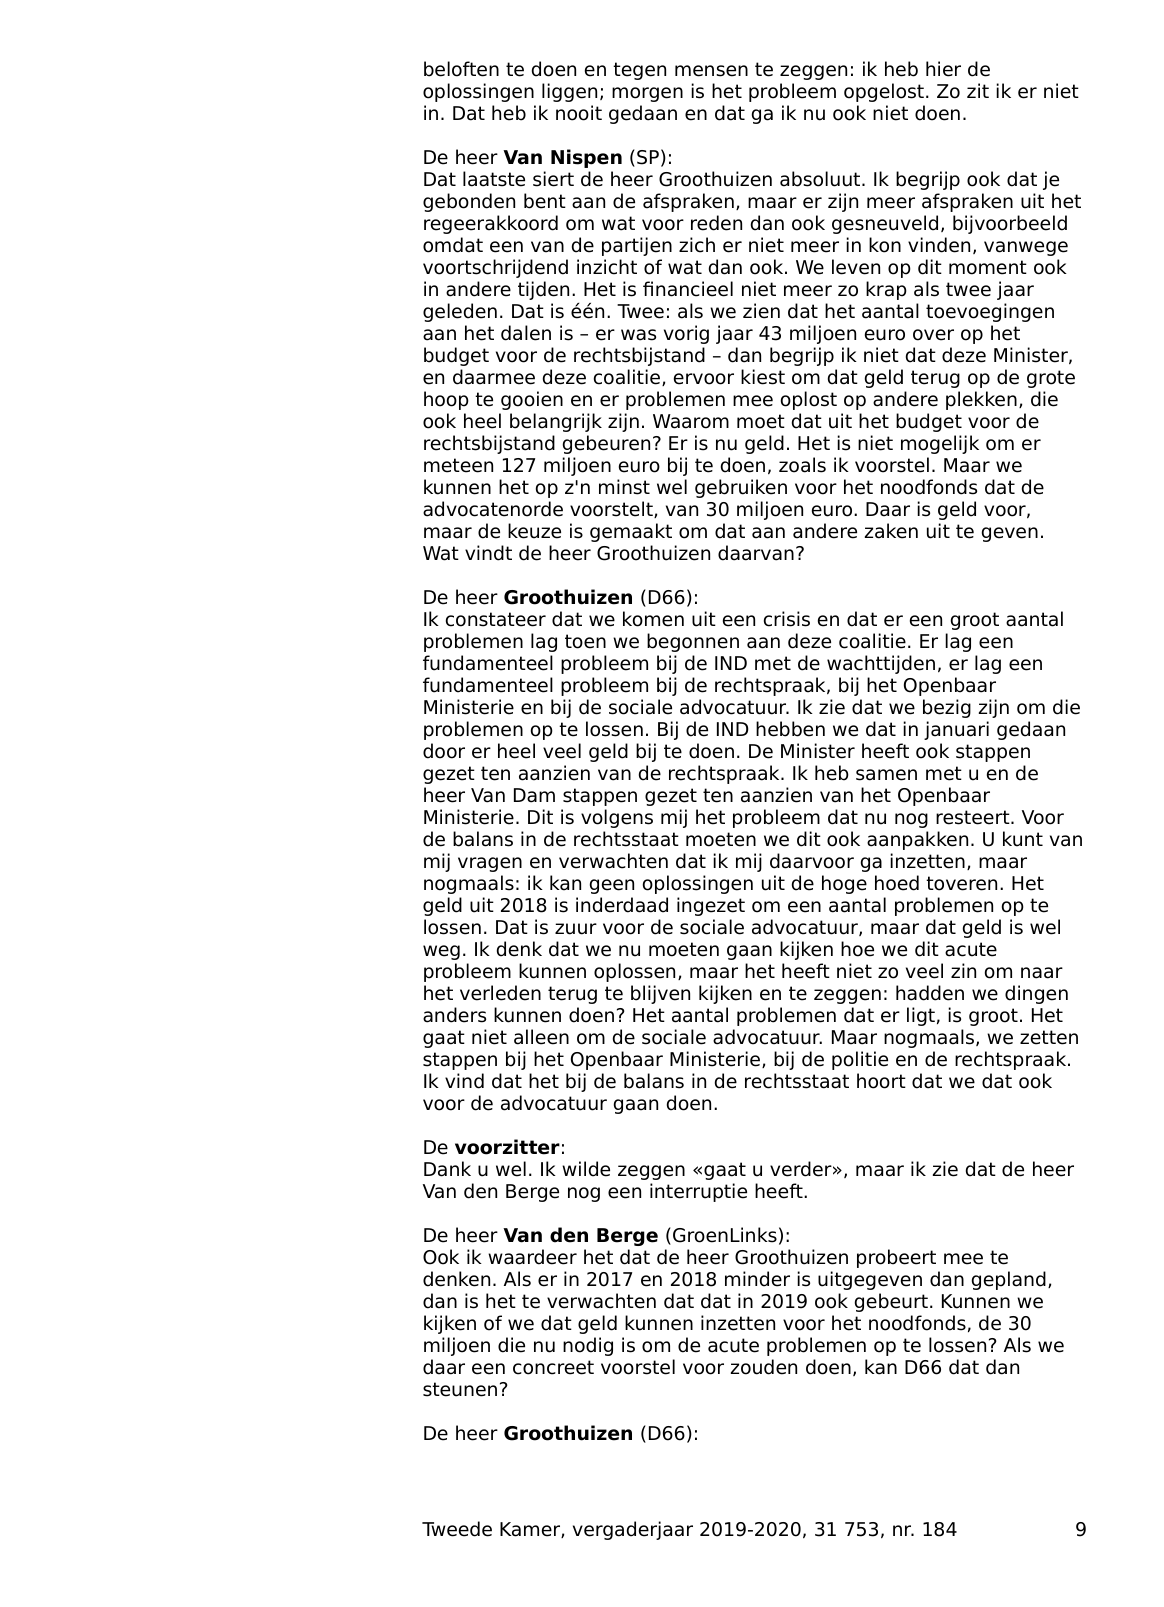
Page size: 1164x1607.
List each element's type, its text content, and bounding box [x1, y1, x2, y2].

text Ik constateer dat we komen uit een crisis en dat er een groot aantal problemen lag toen we begonnen aan deze coalitie. Er lag een fundamenteel probleem bij de IND met de wachttijden, er lag een fundamenteel probleem bij de rechtspraak, bij het Openbaar Ministerie en bij de sociale advocatuur. Ik zie dat we bezig zijn om die problemen op te lossen. Bij de IND hebben we dat in januari gedaan door er heel veel geld bij te doen. De Minister heeft ook stappen gezet ten aanzien van de rechtspraak. Ik heb samen met u en de heer Van Dam stappen gezet ten aanzien van het Openbaar Ministerie. Dit is volgens mij het probleem dat nu nog resteert. Voor de balans in de rechtsstaat moeten we dit ook aanpakken. U kunt van mij vragen en verwachten dat ik mij daarvoor ga inzetten, maar nogmaals: ik kan geen oplossingen uit de hoge hoed toveren. Het geld uit 2018 is inderdaad ingezet om een aantal problemen op te lossen. Dat is zuur voor de sociale advocatuur, maar dat geld is wel weg. Ik denk dat we nu moeten gaan kijken hoe we dit acute probleem kunnen oplossen, maar het heeft niet zo veel zin om naar het verleden terug te blijven kijken en te zeggen: hadden we dingen anders kunnen doen? Het aantal problemen dat er ligt, is groot. Het gaat niet alleen om de sociale advocatuur. Maar nogmaals, we zetten stappen bij het Openbaar Ministerie, bij de politie en de rechtspraak. Ik vind dat het bij de balans in de rechtsstaat hoort dat we dat ook voor de advocatuur gaan doen. [422, 609, 1087, 1114]
text Dat laatste siert de heer Groothuizen absoluut. Ik begrijp ook dat je gebonden bent aan de afspraken, maar er zijn meer afspraken uit het regeerakkoord om wat voor reden dan ook gesneuveld, bijvoorbeeld omdat een van de partijen zich er niet meer in kon vinden, vanwege voortschrijdend inzicht of wat dan ook. We leven op dit moment ook in andere tijden. Het is financieel niet meer zo krap als twee jaar geleden. Dat is één. Twee: als we zien dat het aantal toevoegingen aan het dalen is – er was vorig jaar 43 miljoen euro over op het budget voor de rechtsbijstand – dan begrijp ik niet dat deze Minister, en daarmee deze coalitie, ervoor kiest om dat geld terug op de grote hoop te gooien en er problemen mee oplost op andere plekken, die ook heel belangrijk zijn. Waarom moet dat uit het budget voor de rechtsbijstand gebeuren? Er is nu geld. Het is niet mogelijk om er meteen 127 miljoen euro bij te doen, zoals ik voorstel. Maar we kunnen het op z'n minst wel gebruiken voor het noodfonds dat de advocatenorde voorstelt, van 30 miljoen euro. Daar is geld voor, maar de keuze is gemaakt om dat aan andere zaken uit te geven. Wat vindt de heer Groothuizen daarvan? [422, 169, 1087, 565]
text De heer Groothuizen (D66): [422, 587, 1087, 609]
text De heer Groothuizen (D66): [422, 1423, 1087, 1445]
text Dank u wel. Ik wilde zeggen «gaat u verder», maar ik zie dat de heer Van den Berge nog een interruptie heeft. [422, 1159, 1087, 1203]
text De heer Van den Berge (GroenLinks): [422, 1225, 1087, 1247]
text Ook ik waardeer het dat de heer Groothuizen probeert mee te denken. Als er in 2017 en 2018 minder is uitgegeven dan gepland, dan is het te verwachten dat dat in 2019 ook gebeurt. Kunnen we kijken of we dat geld kunnen inzetten voor het noodfonds, de 30 miljoen die nu nodig is om de acute problemen op te lossen? Als we daar een concreet voorstel voor zouden doen, kan D66 dat dan steunen? [422, 1247, 1087, 1401]
text De heer Van Nispen (SP): [422, 147, 1087, 169]
text beloften te doen en tegen mensen te zeggen: ik heb hier de oplossingen liggen; morgen is het probleem opgelost. Zo zit ik er niet in. Dat heb ik nooit gedaan en dat ga ik nu ook niet doen. [422, 59, 1087, 125]
text De voorzitter: [422, 1137, 1087, 1159]
